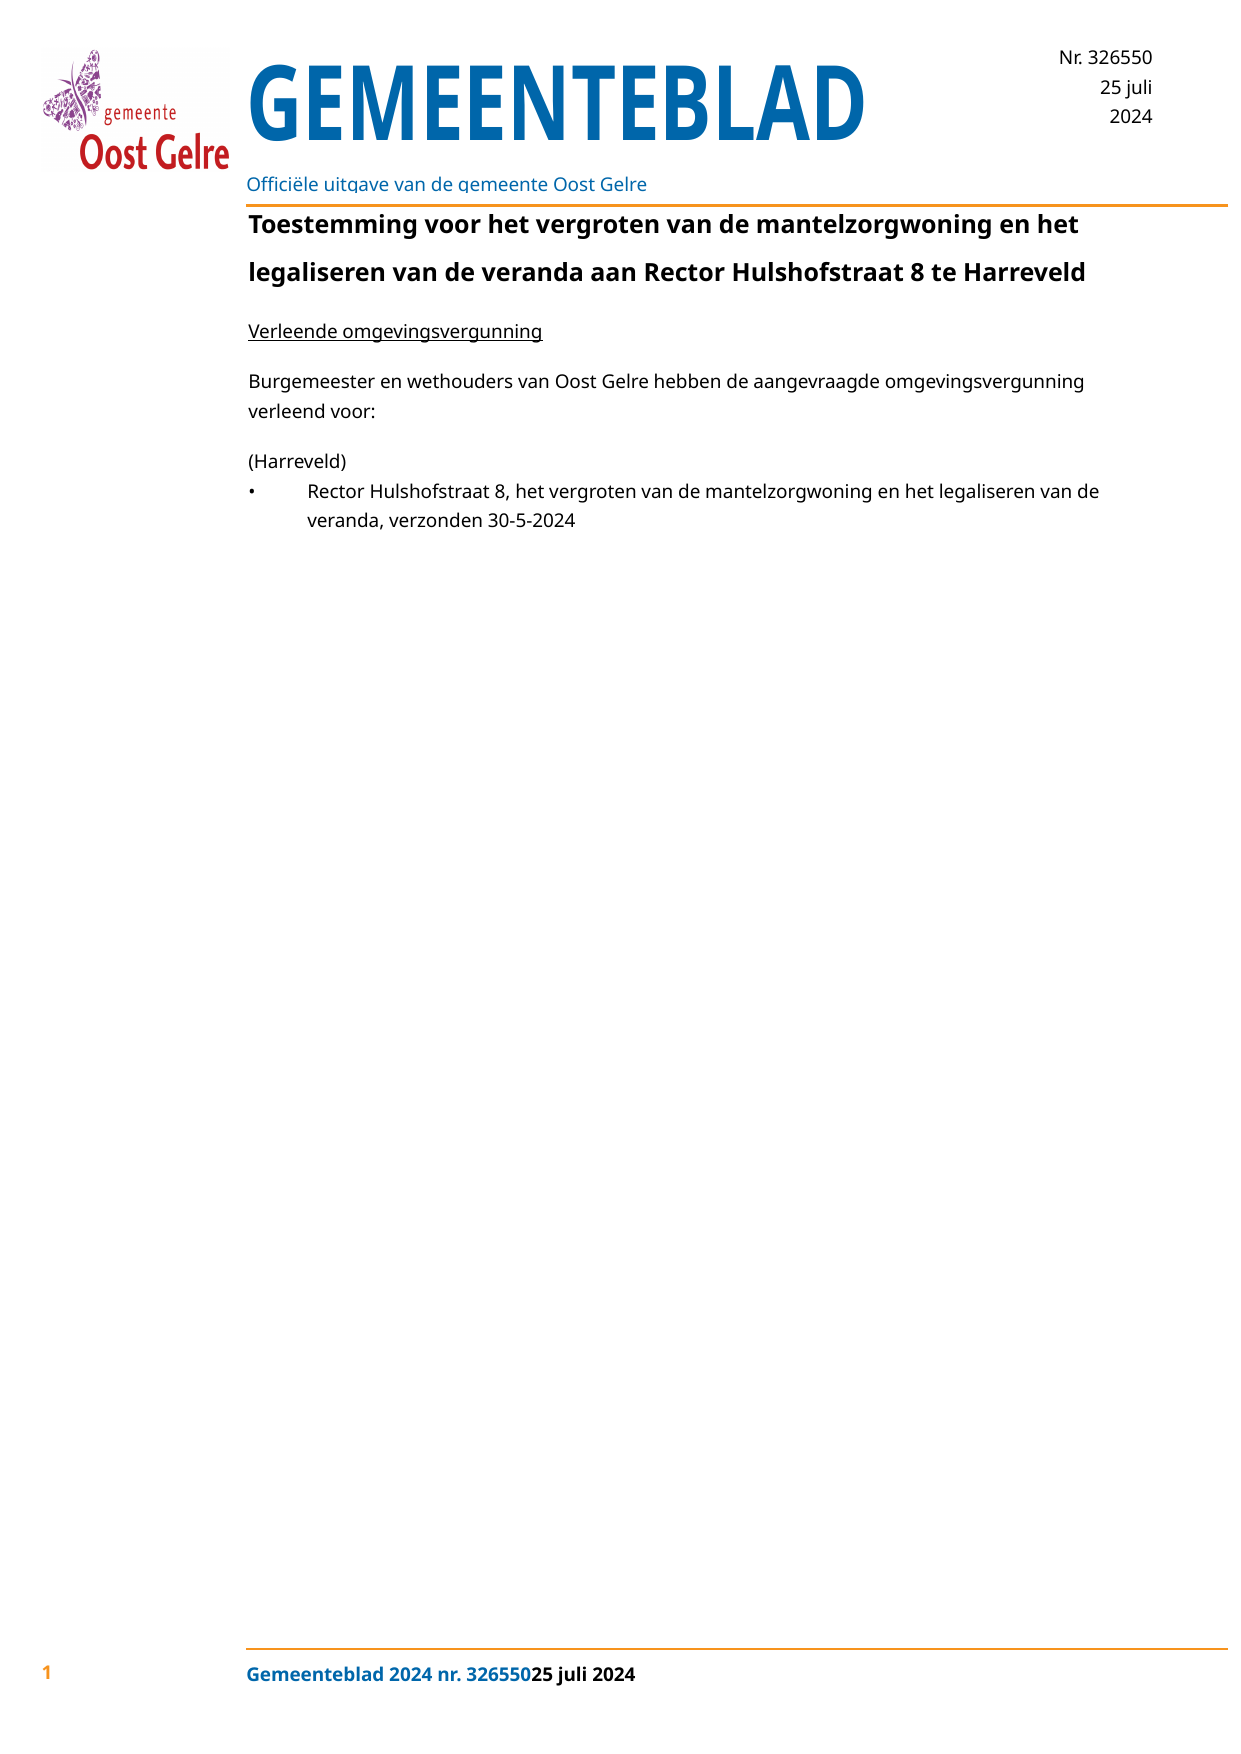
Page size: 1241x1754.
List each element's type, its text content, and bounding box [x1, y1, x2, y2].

text Burgemeester en wethouders van Oost Gelre hebben de aangevraagde omgevingsvergunning verleend voor: [248, 368, 1152, 424]
text Toestemming voor het vergroten van de mantelzorgwoning en het legaliseren van de veranda aan Rector Hulshofstraat 8 te Harreveld [248, 207, 1152, 288]
list Rector Hulshofstraat 8, het vergroten van de mantelzorgwoning en het legaliseren van de veranda, verzonden 30-5-2024 [248, 478, 1152, 533]
text (Harreveld) [248, 448, 1152, 474]
picture [41, 47, 231, 172]
text Verleende omgevingsvergunning [248, 318, 1152, 344]
